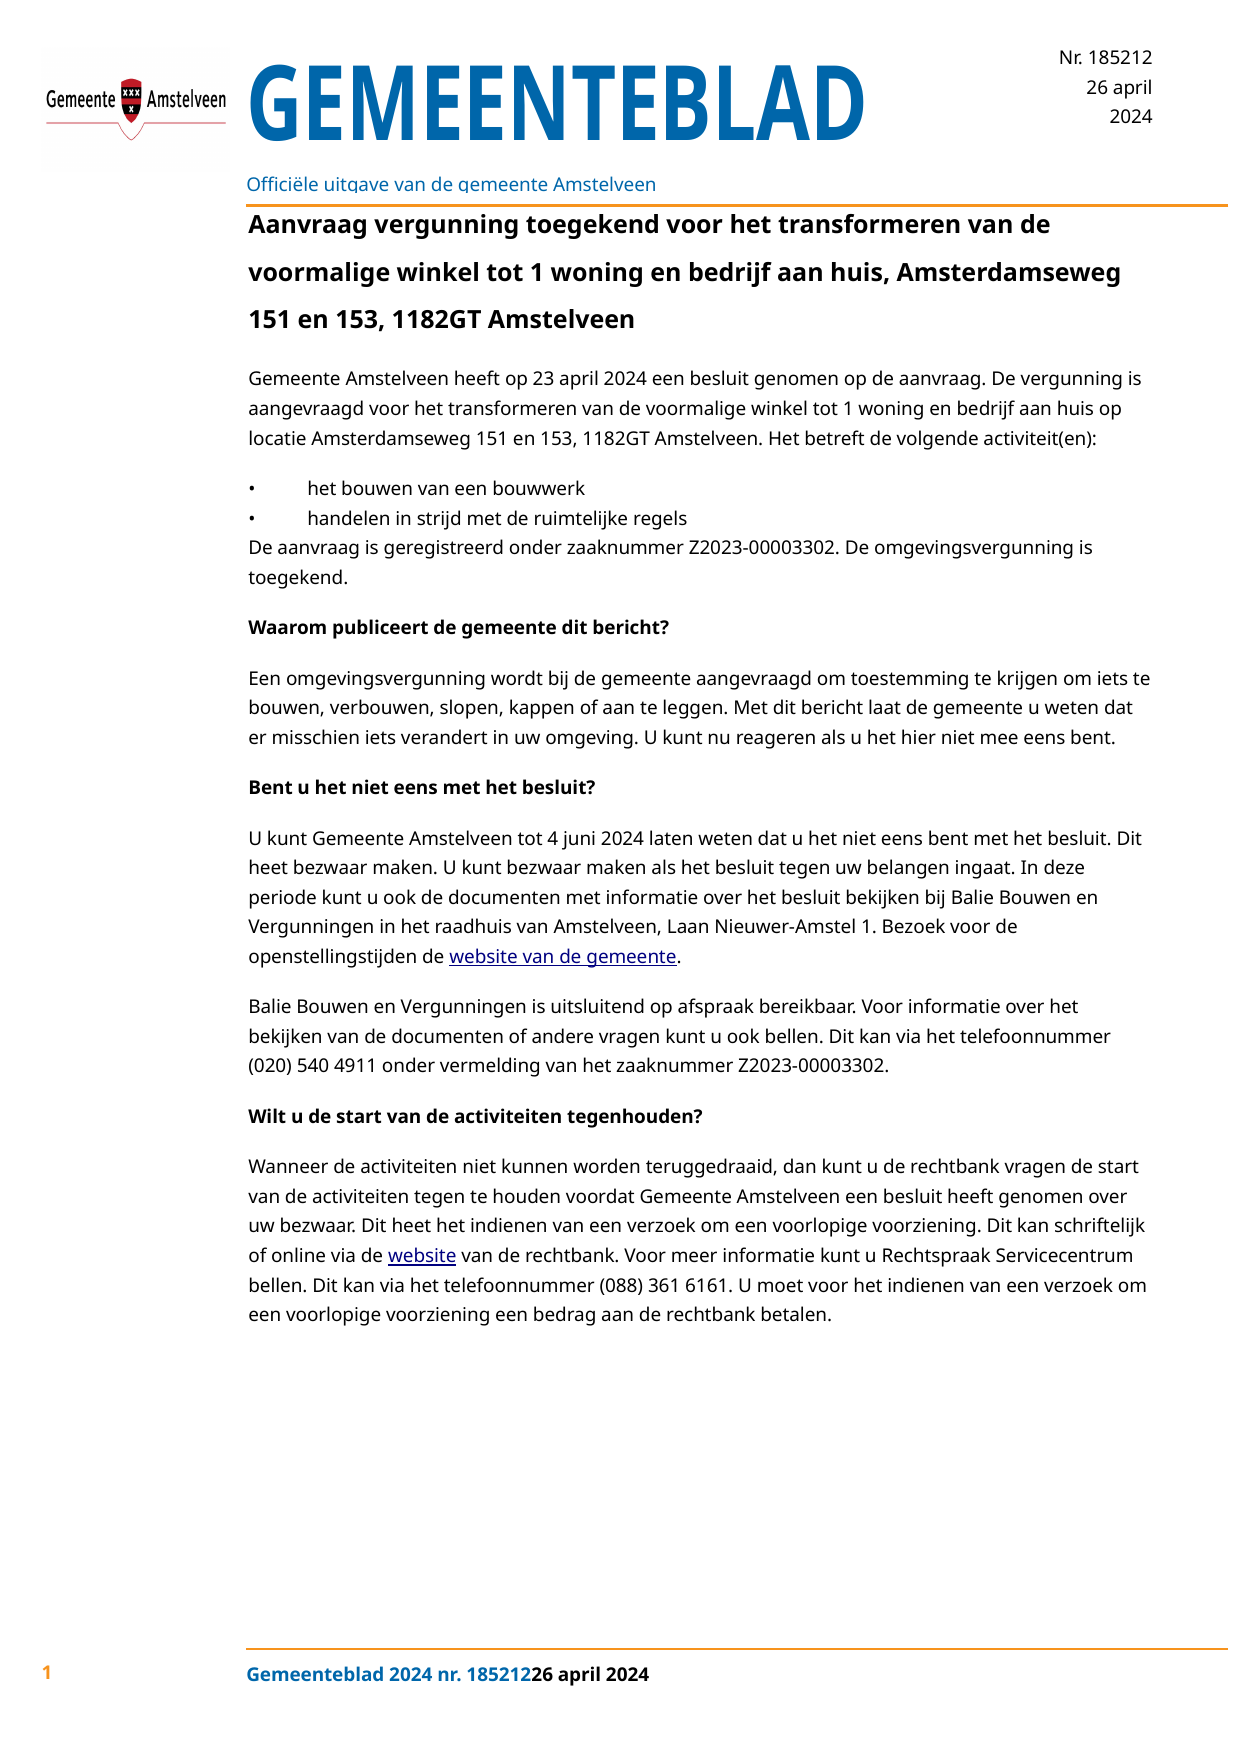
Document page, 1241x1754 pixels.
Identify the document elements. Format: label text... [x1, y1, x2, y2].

text Een omgevingsvergunning wordt bij de gemeente aangevraagd om toestemming te krijgen om iets te bouwen, verbouwen, slopen, kappen of aan te leggen. Met dit bericht laat de gemeente u weten dat er misschien iets verandert in uw omgeving. U kunt nu reageren als u het hier niet mee eens bent. [248, 665, 1152, 749]
picture [41, 47, 231, 172]
text Wilt u de start van de activiteiten tegenhouden? [248, 1103, 1152, 1129]
text Bent u het niet eens met het besluit? [248, 774, 1152, 800]
list het bouwen van een bouwwerk [248, 475, 1152, 501]
text Balie Bouwen en Vergunningen is uitsluitend op afspraak bereikbaar. Voor informatie over het bekijken van de documenten of andere vragen kunt u ook bellen. Dit kan via het telefoonnummer (020) 540 4911 onder vermelding van het zaaknummer Z2023-00003302. [248, 993, 1152, 1078]
text U kunt Gemeente Amstelveen tot 4 juni 2024 laten weten dat u het niet eens bent met het besluit. Dit heet bezwaar maken. U kunt bezwaar maken als het besluit tegen uw belangen ingaat. In deze periode kunt u ook de documenten met informatie over het besluit bekijken bij Balie Bouwen en Vergunningen in het raadhuis van Amstelveen, Laan Nieuwer-Amstel 1. Bezoek voor de openstellingstijden de website van de gemeente. [248, 825, 1152, 969]
text Aanvraag vergunning toegekend voor het transformeren van de voormalige winkel tot 1 woning en bedrijf aan huis, Amsterdamseweg 151 en 153, 1182GT Amstelveen [248, 207, 1152, 336]
text Gemeente Amstelveen heeft op 23 april 2024 een besluit genomen op de aanvraag. De vergunning is aangevraagd voor het transformeren van de voormalige winkel tot 1 woning en bedrijf aan huis op locatie Amsterdamseweg 151 en 153, 1182GT Amstelveen. Het betreft de volgende activiteit(en): [248, 366, 1152, 450]
list handelen in strijd met de ruimtelijke regels [248, 505, 1152, 530]
text Wanneer de activiteiten niet kunnen worden teruggedraaid, dan kunt u de rechtbank vragen de start van de activiteiten tegen te houden voordat Gemeente Amstelveen een besluit heeft genomen over uw bezwaar. Dit heet het indienen van een verzoek om een voorlopige voorziening. Dit kan schriftelijk of online via de website van de rechtbank. Voor meer informatie kunt u Rechtspraak Servicecentrum bellen. Dit kan via het telefoonnummer (088) 361 6161. U moet voor het indienen van een verzoek om een voorlopige voorziening een bedrag aan de rechtbank betalen. [248, 1153, 1152, 1327]
text De aanvraag is geregistreerd onder zaaknummer Z2023-00003302. De omgevingsvergunning is toegekend. [248, 534, 1152, 589]
text Waarom publiceert de gemeente dit bericht? [248, 614, 1152, 640]
